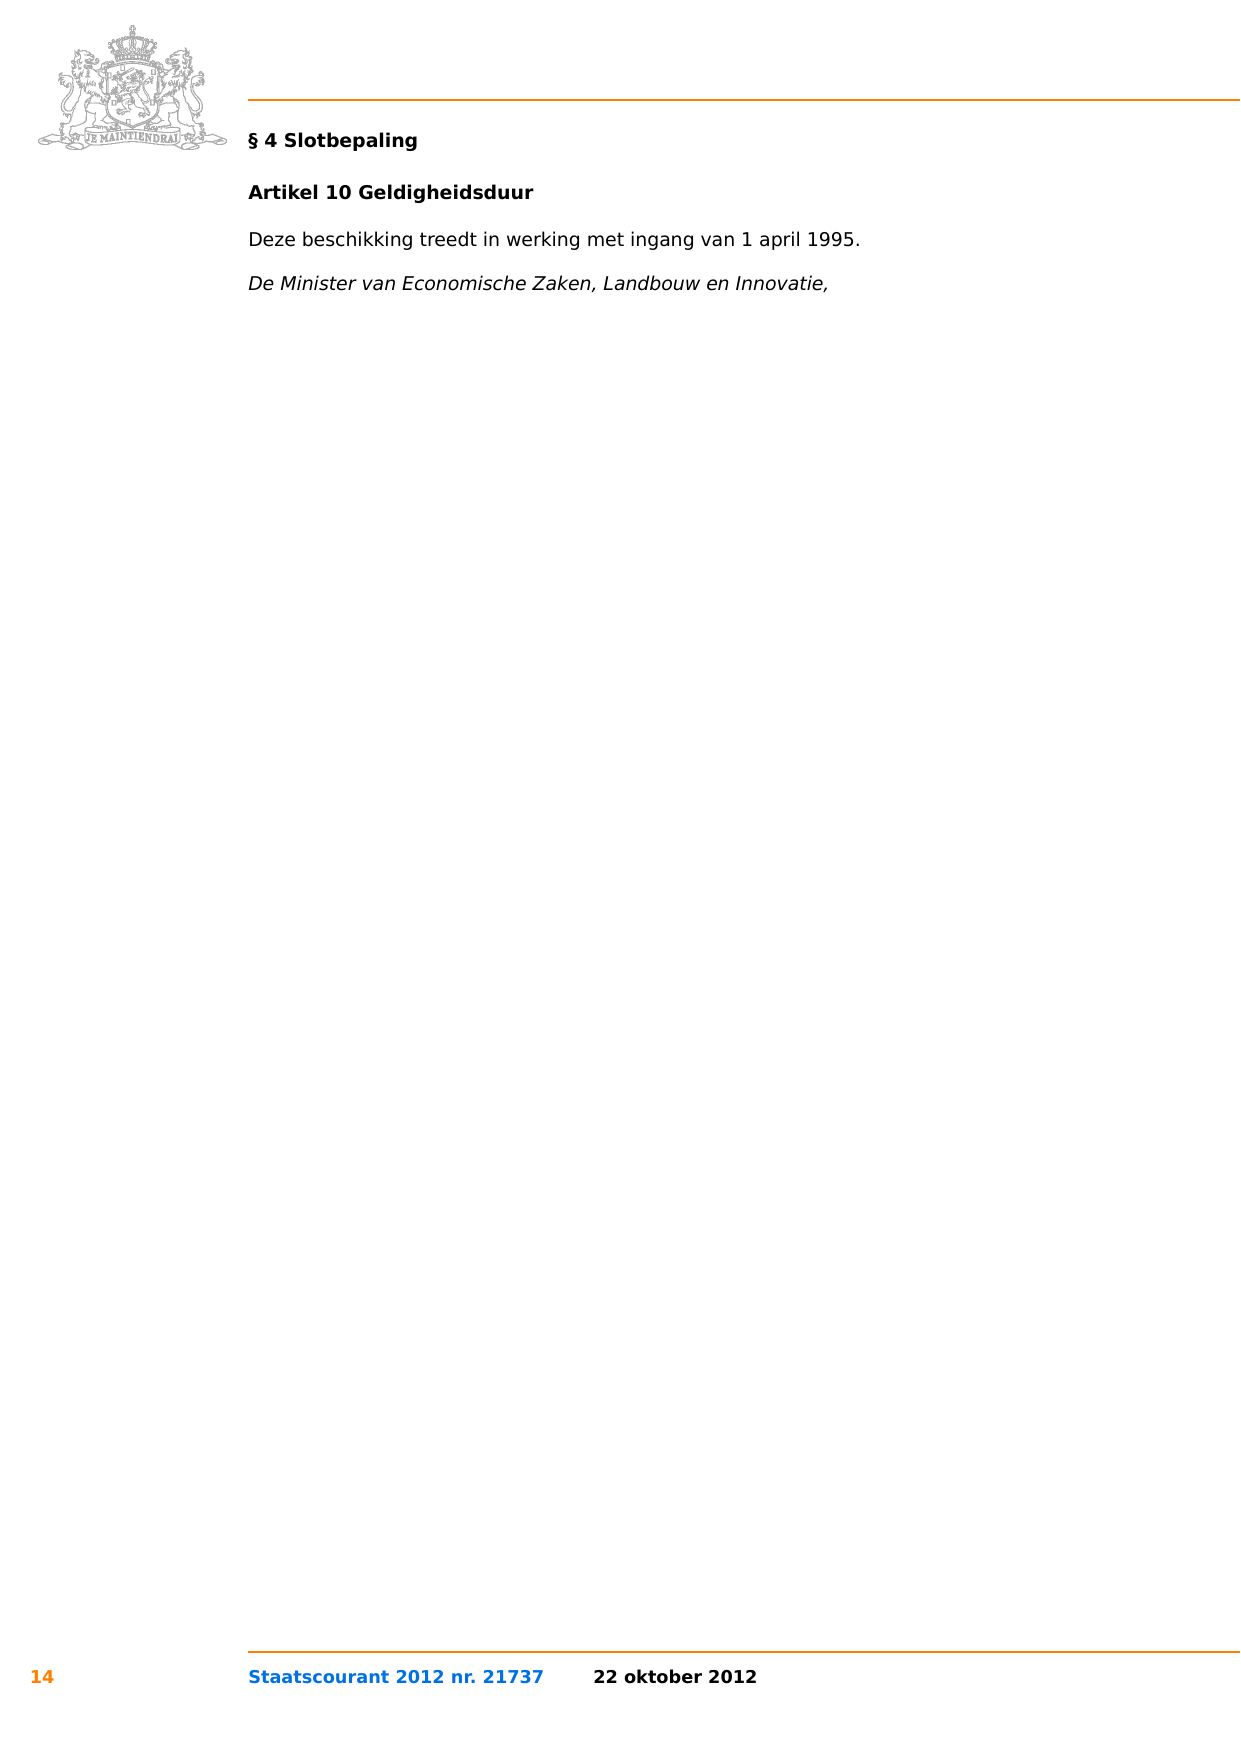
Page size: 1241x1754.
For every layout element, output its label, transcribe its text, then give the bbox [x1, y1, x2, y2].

subtitle § 4 Slotbepaling [248, 130, 1163, 152]
text Deze beschikking treedt in werking met ingang van 1 april 1995. [248, 229, 1163, 251]
subtitle Artikel 10 Geldigheidsduur [248, 182, 1163, 204]
text De Minister van Economische Zaken, Landbouw en Innovatie, [248, 273, 1163, 295]
picture [38, 25, 227, 150]
